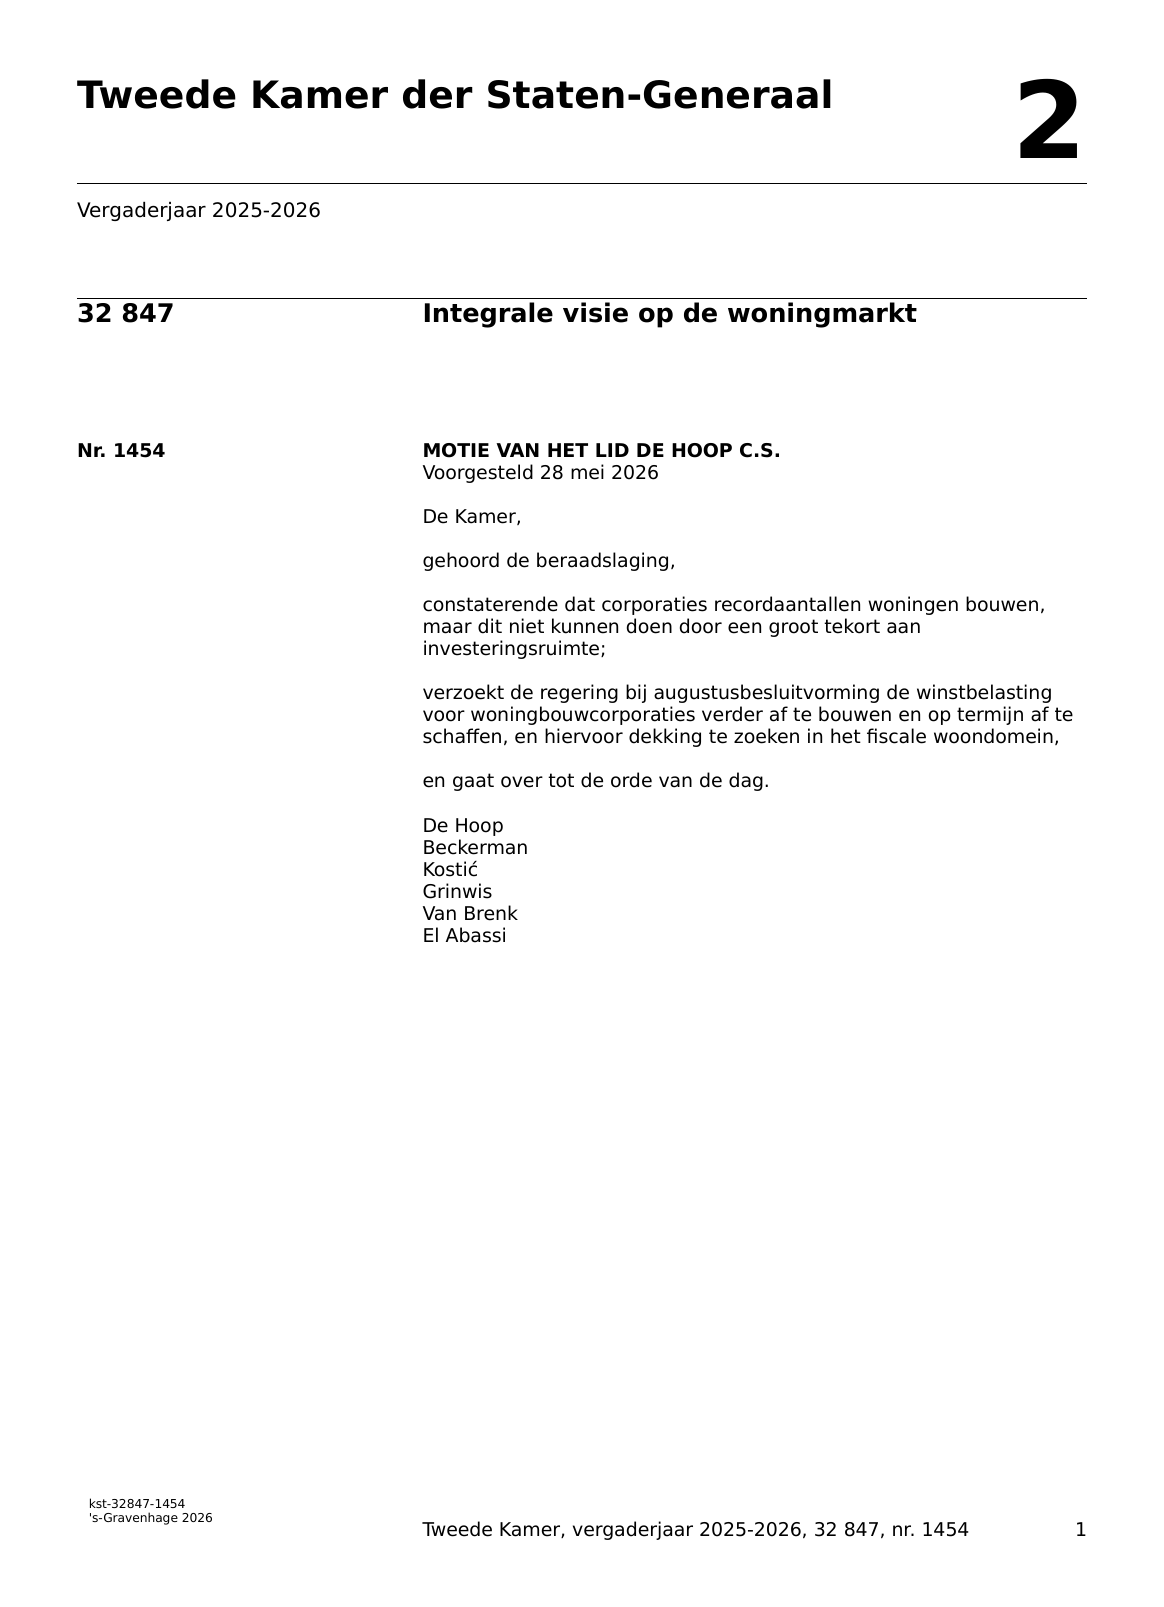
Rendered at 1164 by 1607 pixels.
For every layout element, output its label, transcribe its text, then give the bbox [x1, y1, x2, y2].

text Van Brenk [422, 902, 1087, 924]
subtitle Nr. 1454 MOTIE VAN HET LID DE HOOP C.S. [77, 440, 1087, 462]
text De Kamer, [422, 506, 1087, 528]
text 's-Gravenhage 2026 [88, 1511, 323, 1525]
text Grinwis [422, 881, 1087, 902]
text Beckerman [422, 837, 1087, 858]
table_header 2 [886, 59, 1087, 183]
text kst-32847-1454 [88, 1497, 323, 1511]
table_cell Vergaderjaar 2025-2026 [77, 184, 1087, 298]
subtitle 32 847 Integrale visie op de woningmarkt [77, 299, 1087, 329]
text verzoekt de regering bij augustusbesluitvorming de winstbelasting voor woningbouwcorporaties verder af te bouwen en op termijn af te schaffen, en hiervoor dekking te zoeken in het fiscale woondomein, [422, 682, 1087, 748]
text Kostić [422, 858, 1087, 881]
text De Hoop [422, 814, 1087, 837]
text El Abassi [422, 924, 1087, 946]
text en gaat over tot de orde van de dag. [422, 770, 1087, 792]
table_header Tweede Kamer der Staten-Generaal [77, 59, 886, 183]
text Voorgesteld 28 mei 2026 [422, 462, 1087, 484]
text gehoord de beraadslaging, [422, 550, 1087, 572]
text constaterende dat corporaties recordaantallen woningen bouwen, maar dit niet kunnen doen door een groot tekort aan investeringsruimte; [422, 594, 1087, 660]
